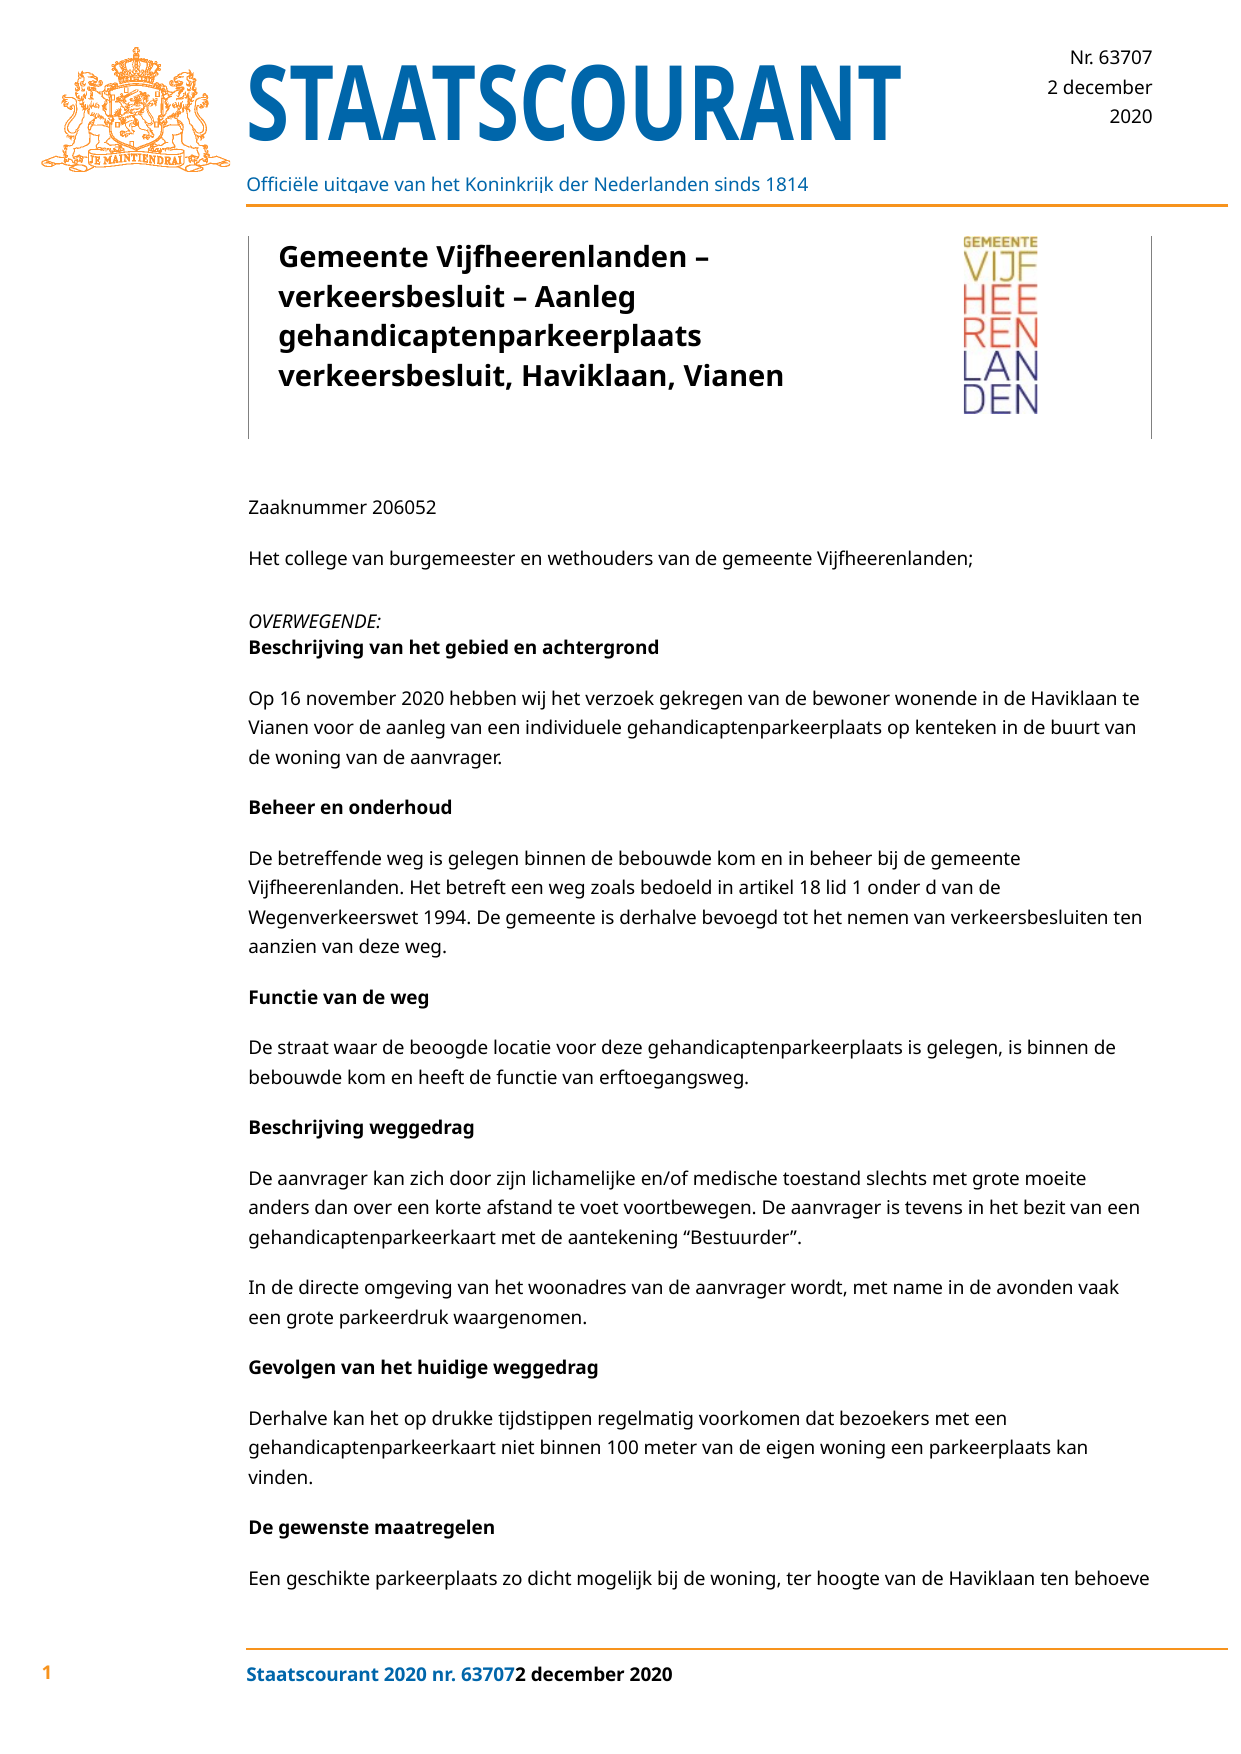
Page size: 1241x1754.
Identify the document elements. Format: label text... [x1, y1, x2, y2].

picture [963, 236, 1038, 414]
text Derhalve kan het op drukke tijdstippen regelmatig voorkomen dat bezoekers met een gehandicaptenparkeerkaart niet binnen 100 meter van de eigen woning een parkeerplaats kan vinden. [248, 1405, 1152, 1490]
text OVERWEGENDE: [248, 609, 1152, 634]
text De straat waar de beoogde locatie voor deze gehandicaptenparkeerplaats is gelegen, is binnen de bebouwde kom en heeft de functie van erftoegangsweg. [248, 1034, 1152, 1090]
text Beschrijving van het gebied en achtergrond [248, 634, 1152, 660]
table_header Gemeente Vijfheerenlanden – verkeersbesluit – Aanleg gehandicaptenparkeerplaats verkeersbesluit, Haviklaan, Vianen [249, 236, 850, 439]
text Zaaknummer 206052 [248, 494, 1152, 520]
text Op 16 november 2020 hebben wij het verzoek gekregen van de bewoner wonende in de Haviklaan te Vianen voor de aanleg van een individuele gehandicaptenparkeerplaats op kenteken in de buurt van de woning van de aanvrager. [248, 685, 1152, 770]
text Beheer en onderhoud [248, 794, 1152, 820]
picture [41, 47, 231, 172]
text Gevolgen van het huidige weggedrag [248, 1354, 1152, 1380]
table_header [850, 414, 1151, 439]
text Een geschikte parkeerplaats zo dicht mogelijk bij de woning, ter hoogte van de Haviklaan ten behoeve [248, 1565, 1152, 1591]
text Beschrijving weggedrag [248, 1114, 1152, 1140]
text De gewenste maatregelen [248, 1514, 1152, 1540]
text In de directe omgeving van het woonadres van de aanvrager wordt, met name in de avonden vaak een grote parkeerdruk waargenomen. [248, 1274, 1152, 1330]
table_header [850, 236, 963, 413]
text Functie van de weg [248, 984, 1152, 1010]
table_header [1038, 236, 1151, 413]
text Het college van burgemeester en wethouders van de gemeente Vijfheerenlanden; [248, 545, 1152, 571]
text De aanvrager kan zich door zijn lichamelijke en/of medische toestand slechts met grote moeite anders dan over een korte afstand te voet voortbewegen. De aanvrager is tevens in het bezit van een gehandicaptenparkeerkaart met de aantekening “Bestuurder”. [248, 1165, 1152, 1250]
text De betreffende weg is gelegen binnen de bebouwde kom en in beheer bij de gemeente Vijfheerenlanden. Het betreft een weg zoals bedoeld in artikel 18 lid 1 onder d van de Wegenverkeerswet 1994. De gemeente is derhalve bevoegd tot het nemen van verkeersbesluiten ten aanzien van deze weg. [248, 845, 1152, 959]
